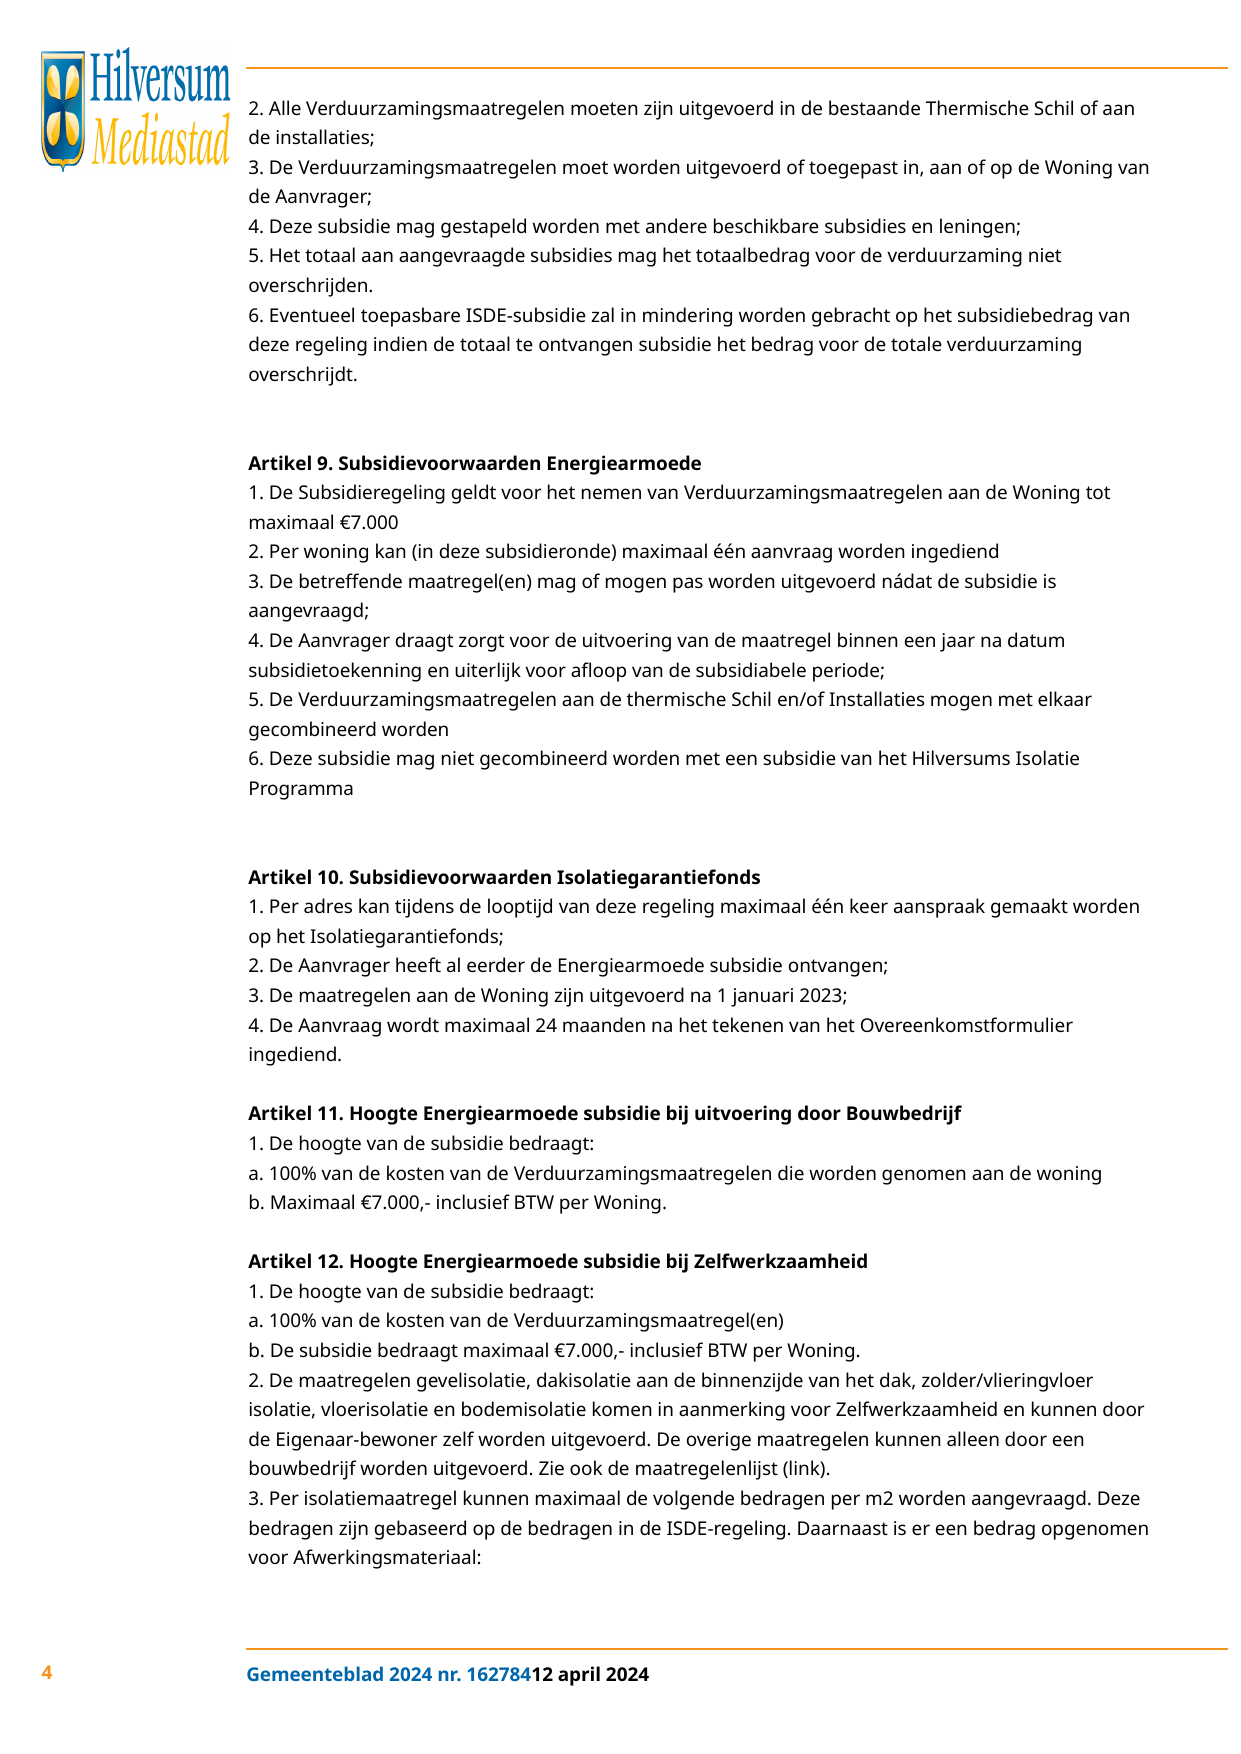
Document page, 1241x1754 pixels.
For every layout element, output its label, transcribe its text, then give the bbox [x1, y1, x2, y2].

text 2. Alle Verduurzamingsmaatregelen moeten zijn uitgevoerd in de bestaande Thermische Schil of aan de installaties; [248, 95, 1152, 150]
text 2. Per woning kan (in deze subsidieronde) maximaal één aanvraag worden ingediend [248, 538, 1152, 564]
text b. De subsidie bedraagt maximaal €7.000,- inclusief BTW per Woning. [248, 1337, 1152, 1363]
picture [41, 47, 231, 172]
text 6. Eventueel toepasbare ISDE-subsidie zal in mindering worden gebracht op het subsidiebedrag van deze regeling indien de totaal te ontvangen subsidie het bedrag voor de totale verduurzaming overschrijdt. [248, 302, 1152, 387]
text 2. De Aanvrager heeft al eerder de Energiearmoede subsidie ontvangen; [248, 953, 1152, 978]
text 3. Per isolatiemaatregel kunnen maximaal de volgende bedragen per m2 worden aangevraagd. Deze bedragen zijn gebaseerd op de bedragen in de ISDE-regeling. Daarnaast is er een bedrag opgenomen voor Afwerkingsmateriaal: [248, 1485, 1152, 1570]
text a. 100% van de kosten van de Verduurzamingsmaatregelen die worden genomen aan de woning [248, 1160, 1152, 1186]
text 3. De Verduurzamingsmaatregelen moet worden uitgevoerd of toegepast in, aan of op de Woning van de Aanvrager; [248, 154, 1152, 209]
text b. Maximaal €7.000,- inclusief BTW per Woning. [248, 1189, 1152, 1215]
text 1. Per adres kan tijdens de looptijd van deze regeling maximaal één keer aanspraak gemaakt worden op het Isolatiegarantiefonds; [248, 893, 1152, 949]
text 3. De betreffende maatregel(en) mag of mogen pas worden uitgevoerd nádat de subsidie is aangevraagd; [248, 568, 1152, 623]
text 4. De Aanvraag wordt maximaal 24 maanden na het tekenen van het Overeenkomstformulier ingediend. [248, 1012, 1152, 1067]
text 1. De Subsidieregeling geldt voor het nemen van Verduurzamingsmaatregelen aan de Woning tot maximaal €7.000 [248, 479, 1152, 535]
text 5. De Verduurzamingsmaatregelen aan de thermische Schil en/of Installaties mogen met elkaar gecombineerd worden [248, 686, 1152, 742]
text 4. Deze subsidie mag gestapeld worden met andere beschikbare subsidies en leningen; [248, 213, 1152, 239]
text Artikel 12. Hoogte Energiearmoede subsidie bij Zelfwerkzaamheid [248, 1248, 1152, 1274]
text Artikel 10. Subsidievoorwaarden Isolatiegarantiefonds [248, 864, 1152, 890]
text 1. De hoogte van de subsidie bedraagt: [248, 1130, 1152, 1156]
text Artikel 9. Subsidievoorwaarden Energiearmoede [248, 450, 1152, 476]
text 4. De Aanvrager draagt zorgt voor de uitvoering van de maatregel binnen een jaar na datum subsidietoekenning en uiterlijk voor afloop van de subsidiabele periode; [248, 627, 1152, 683]
text Artikel 11. Hoogte Energiearmoede subsidie bij uitvoering door Bouwbedrijf [248, 1101, 1152, 1126]
text 1. De hoogte van de subsidie bedraagt: [248, 1278, 1152, 1304]
text 3. De maatregelen aan de Woning zijn uitgevoerd na 1 januari 2023; [248, 982, 1152, 1008]
text 2. De maatregelen gevelisolatie, dakisolatie aan de binnenzijde van het dak, zolder/vlieringvloer isolatie, vloerisolatie en bodemisolatie komen in aanmerking voor Zelfwerkzaamheid en kunnen door de Eigenaar-bewoner zelf worden uitgevoerd. De overige maatregelen kunnen alleen door een bouwbedrijf worden uitgevoerd. Zie ook de maatregelenlijst (link). [248, 1367, 1152, 1481]
text a. 100% van de kosten van de Verduurzamingsmaatregel(en) [248, 1308, 1152, 1333]
text 6. Deze subsidie mag niet gecombineerd worden met een subsidie van het Hilversums Isolatie Programma [248, 746, 1152, 801]
text 5. Het totaal aan aangevraagde subsidies mag het totaalbedrag voor de verduurzaming niet overschrijden. [248, 243, 1152, 298]
